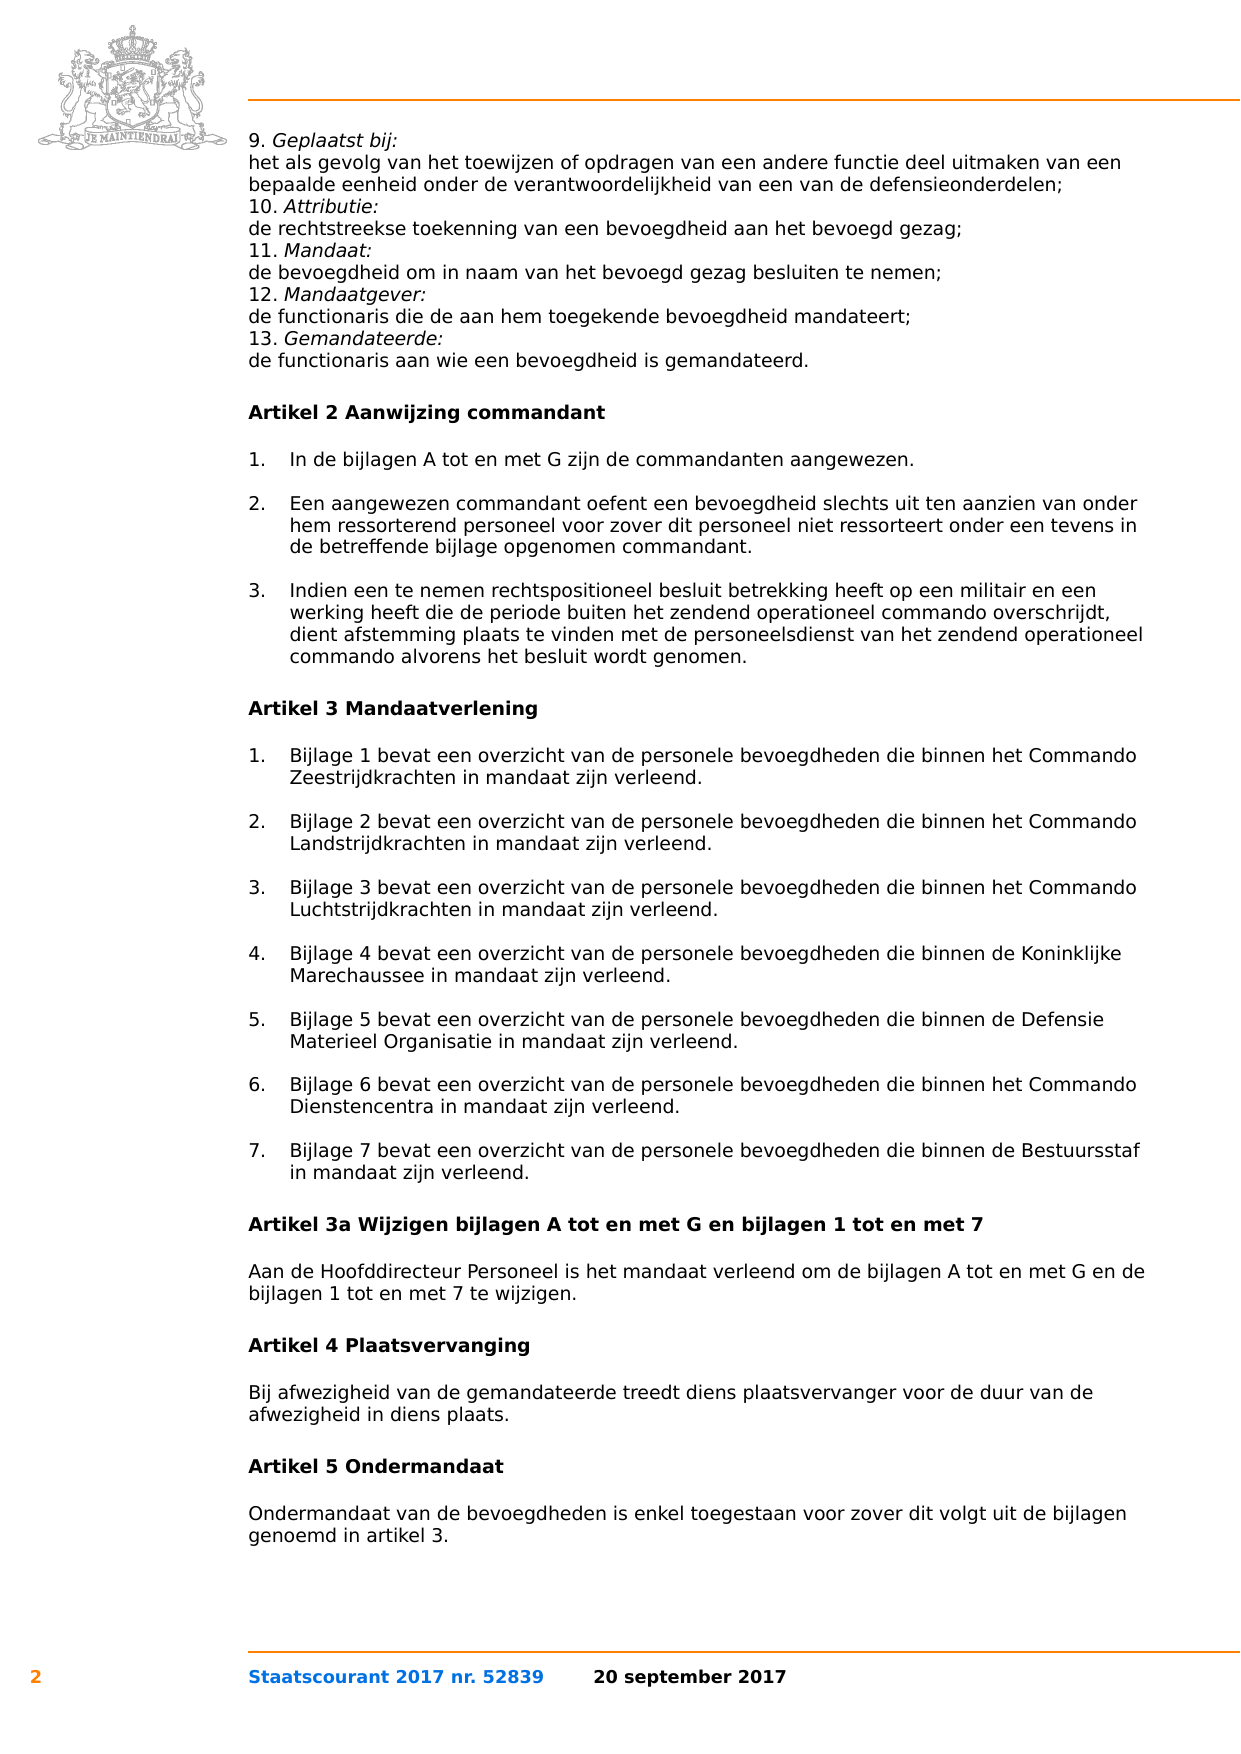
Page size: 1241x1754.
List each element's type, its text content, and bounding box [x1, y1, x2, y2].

text de bevoegdheid om in naam van het bevoegd gezag besluiten te nemen; [248, 262, 1163, 284]
text 3. Bijlage 3 bevat een overzicht van de personele bevoegdheden die binnen het Commando Luchtstrijdkrachten in mandaat zijn verleend. [248, 877, 1163, 921]
text de functionaris aan wie een bevoegdheid is gemandateerd. [248, 350, 1163, 372]
text 5. Bijlage 5 bevat een overzicht van de personele bevoegdheden die binnen de Defensie Materieel Organisatie in mandaat zijn verleend. [248, 1008, 1163, 1052]
text 4. Bijlage 4 bevat een overzicht van de personele bevoegdheden die binnen de Koninklijke Marechaussee in mandaat zijn verleend. [248, 943, 1163, 987]
subtitle Artikel 3a Wijzigen bijlagen A tot en met G en bijlagen 1 tot en met 7 [248, 1214, 1163, 1236]
subtitle Artikel 4 Plaatsvervanging [248, 1335, 1163, 1357]
text 6. Bijlage 6 bevat een overzicht van de personele bevoegdheden die binnen het Commando Dienstencentra in mandaat zijn verleend. [248, 1074, 1163, 1118]
text de functionaris die de aan hem toegekende bevoegdheid mandateert; [248, 306, 1163, 328]
subtitle Artikel 5 Ondermandaat [248, 1456, 1163, 1478]
picture [38, 25, 227, 150]
subtitle Artikel 2 Aanwijzing commandant [248, 402, 1163, 424]
text 2. Bijlage 2 bevat een overzicht van de personele bevoegdheden die binnen het Commando Landstrijdkrachten in mandaat zijn verleend. [248, 811, 1163, 855]
text 10. Attributie: [248, 196, 1163, 218]
text het als gevolg van het toewijzen of opdragen van een andere functie deel uitmaken van een bepaalde eenheid onder de verantwoordelijkheid van een van de defensieonderdelen; [248, 152, 1163, 196]
text 1. Bijlage 1 bevat een overzicht van de personele bevoegdheden die binnen het Commando Zeestrijdkrachten in mandaat zijn verleend. [248, 745, 1163, 789]
text 3. Indien een te nemen rechtspositioneel besluit betrekking heeft op een militair en een werking heeft die de periode buiten het zendend operationeel commando overschrijdt, dient afstemming plaats te vinden met de personeelsdienst van het zendend operationeel commando alvorens het besluit wordt genomen. [248, 580, 1163, 668]
text 11. Mandaat: [248, 240, 1163, 262]
text Bij afwezigheid van de gemandateerde treedt diens plaatsvervanger voor de duur van de afwezigheid in diens plaats. [248, 1382, 1163, 1426]
subtitle Artikel 3 Mandaatverlening [248, 698, 1163, 720]
text 9. Geplaatst bij: [248, 130, 1163, 152]
text Ondermandaat van de bevoegdheden is enkel toegestaan voor zover dit volgt uit de bijlagen genoemd in artikel 3. [248, 1503, 1163, 1547]
text 13. Gemandateerde: [248, 328, 1163, 350]
text 12. Mandaatgever: [248, 284, 1163, 306]
text de rechtstreekse toekenning van een bevoegdheid aan het bevoegd gezag; [248, 218, 1163, 240]
text 7. Bijlage 7 bevat een overzicht van de personele bevoegdheden die binnen de Bestuursstaf in mandaat zijn verleend. [248, 1140, 1163, 1184]
text 1. In de bijlagen A tot en met G zijn de commandanten aangewezen. [248, 449, 1163, 471]
text 2. Een aangewezen commandant oefent een bevoegdheid slechts uit ten aanzien van onder hem ressorterend personeel voor zover dit personeel niet ressorteert onder een tevens in de betreffende bijlage opgenomen commandant. [248, 492, 1163, 558]
text Aan de Hoofddirecteur Personeel is het mandaat verleend om de bijlagen A tot en met G en de bijlagen 1 tot en met 7 te wijzigen. [248, 1261, 1163, 1305]
